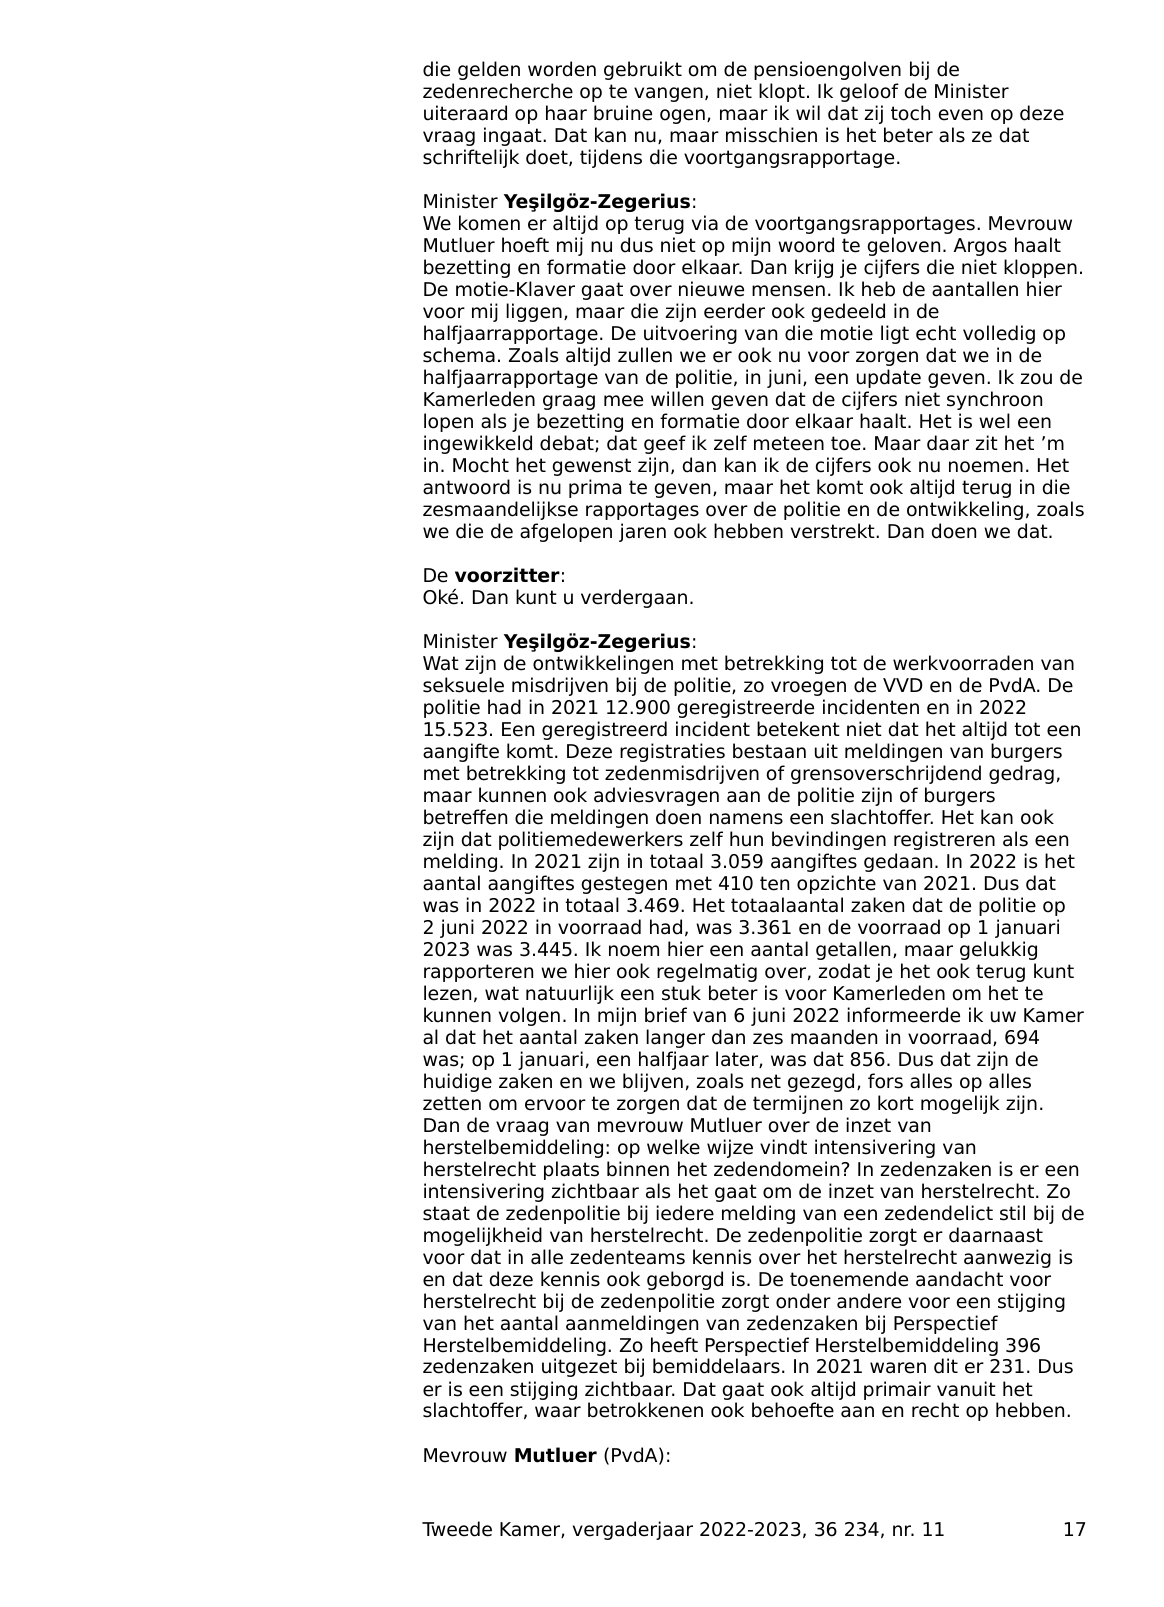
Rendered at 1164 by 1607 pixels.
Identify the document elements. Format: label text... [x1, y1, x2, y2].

text De voorzitter: [422, 565, 1087, 587]
text Wat zijn de ontwikkelingen met betrekking tot de werkvoorraden van seksuele misdrijven bij de politie, zo vroegen de VVD en de PvdA. De politie had in 2021 12.900 geregistreerde incidenten en in 2022 15.523. Een geregistreerd incident betekent niet dat het altijd tot een aangifte komt. Deze registraties bestaan uit meldingen van burgers met betrekking tot zedenmisdrijven of grensoverschrijdend gedrag, maar kunnen ook adviesvragen aan de politie zijn of burgers betreffen die meldingen doen namens een slachtoffer. Het kan ook zijn dat politiemedewerkers zelf hun bevindingen registreren als een melding. In 2021 zijn in totaal 3.059 aangiftes gedaan. In 2022 is het aantal aangiftes gestegen met 410 ten opzichte van 2021. Dus dat was in 2022 in totaal 3.469. Het totaalaantal zaken dat de politie op 2 juni 2022 in voorraad had, was 3.361 en de voorraad op 1 januari 2023 was 3.445. Ik noem hier een aantal getallen, maar gelukkig rapporteren we hier ook regelmatig over, zodat je het ook terug kunt lezen, wat natuurlijk een stuk beter is voor Kamerleden om het te kunnen volgen. In mijn brief van 6 juni 2022 informeerde ik uw Kamer al dat het aantal zaken langer dan zes maanden in voorraad, 694 was; op 1 januari, een halfjaar later, was dat 856. Dus dat zijn de huidige zaken en we blijven, zoals net gezegd, fors alles op alles zetten om ervoor te zorgen dat de termijnen zo kort mogelijk zijn. [422, 653, 1087, 1115]
text Minister Yeşilgöz-Zegerius: [422, 191, 1087, 213]
text Oké. Dan kunt u verdergaan. [422, 587, 1087, 609]
text Minister Yeşilgöz-Zegerius: [422, 631, 1087, 653]
text die gelden worden gebruikt om de pensioengolven bij de zedenrecherche op te vangen, niet klopt. Ik geloof de Minister uiteraard op haar bruine ogen, maar ik wil dat zij toch even op deze vraag ingaat. Dat kan nu, maar misschien is het beter als ze dat schriftelijk doet, tijdens die voortgangsrapportage. [422, 59, 1087, 169]
text We komen er altijd op terug via de voortgangsrapportages. Mevrouw Mutluer hoeft mij nu dus niet op mijn woord te geloven. Argos haalt bezetting en formatie door elkaar. Dan krijg je cijfers die niet kloppen. De motie-Klaver gaat over nieuwe mensen. Ik heb de aantallen hier voor mij liggen, maar die zijn eerder ook gedeeld in de halfjaarrapportage. De uitvoering van die motie ligt echt volledig op schema. Zoals altijd zullen we er ook nu voor zorgen dat we in de halfjaarrapportage van de politie, in juni, een update geven. Ik zou de Kamerleden graag mee willen geven dat de cijfers niet synchroon lopen als je bezetting en formatie door elkaar haalt. Het is wel een ingewikkeld debat; dat geef ik zelf meteen toe. Maar daar zit het ’m in. Mocht het gewenst zijn, dan kan ik de cijfers ook nu noemen. Het antwoord is nu prima te geven, maar het komt ook altijd terug in die zesmaandelijkse rapportages over de politie en de ontwikkeling, zoals we die de afgelopen jaren ook hebben verstrekt. Dan doen we dat. [422, 213, 1087, 543]
text Mevrouw Mutluer (PvdA): [422, 1444, 1087, 1467]
text Dan de vraag van mevrouw Mutluer over de inzet van herstelbemiddeling: op welke wijze vindt intensivering van herstelrecht plaats binnen het zedendomein? In zedenzaken is er een intensivering zichtbaar als het gaat om de inzet van herstelrecht. Zo staat de zedenpolitie bij iedere melding van een zedendelict stil bij de mogelijkheid van herstelrecht. De zedenpolitie zorgt er daarnaast voor dat in alle zedenteams kennis over het herstelrecht aanwezig is en dat deze kennis ook geborgd is. De toenemende aandacht voor herstelrecht bij de zedenpolitie zorgt onder andere voor een stijging van het aantal aanmeldingen van zedenzaken bij Perspectief Herstelbemiddeling. Zo heeft Perspectief Herstelbemiddeling 396 zedenzaken uitgezet bij bemiddelaars. In 2021 waren dit er 231. Dus er is een stijging zichtbaar. Dat gaat ook altijd primair vanuit het slachtoffer, waar betrokkenen ook behoefte aan en recht op hebben. [422, 1115, 1087, 1422]
